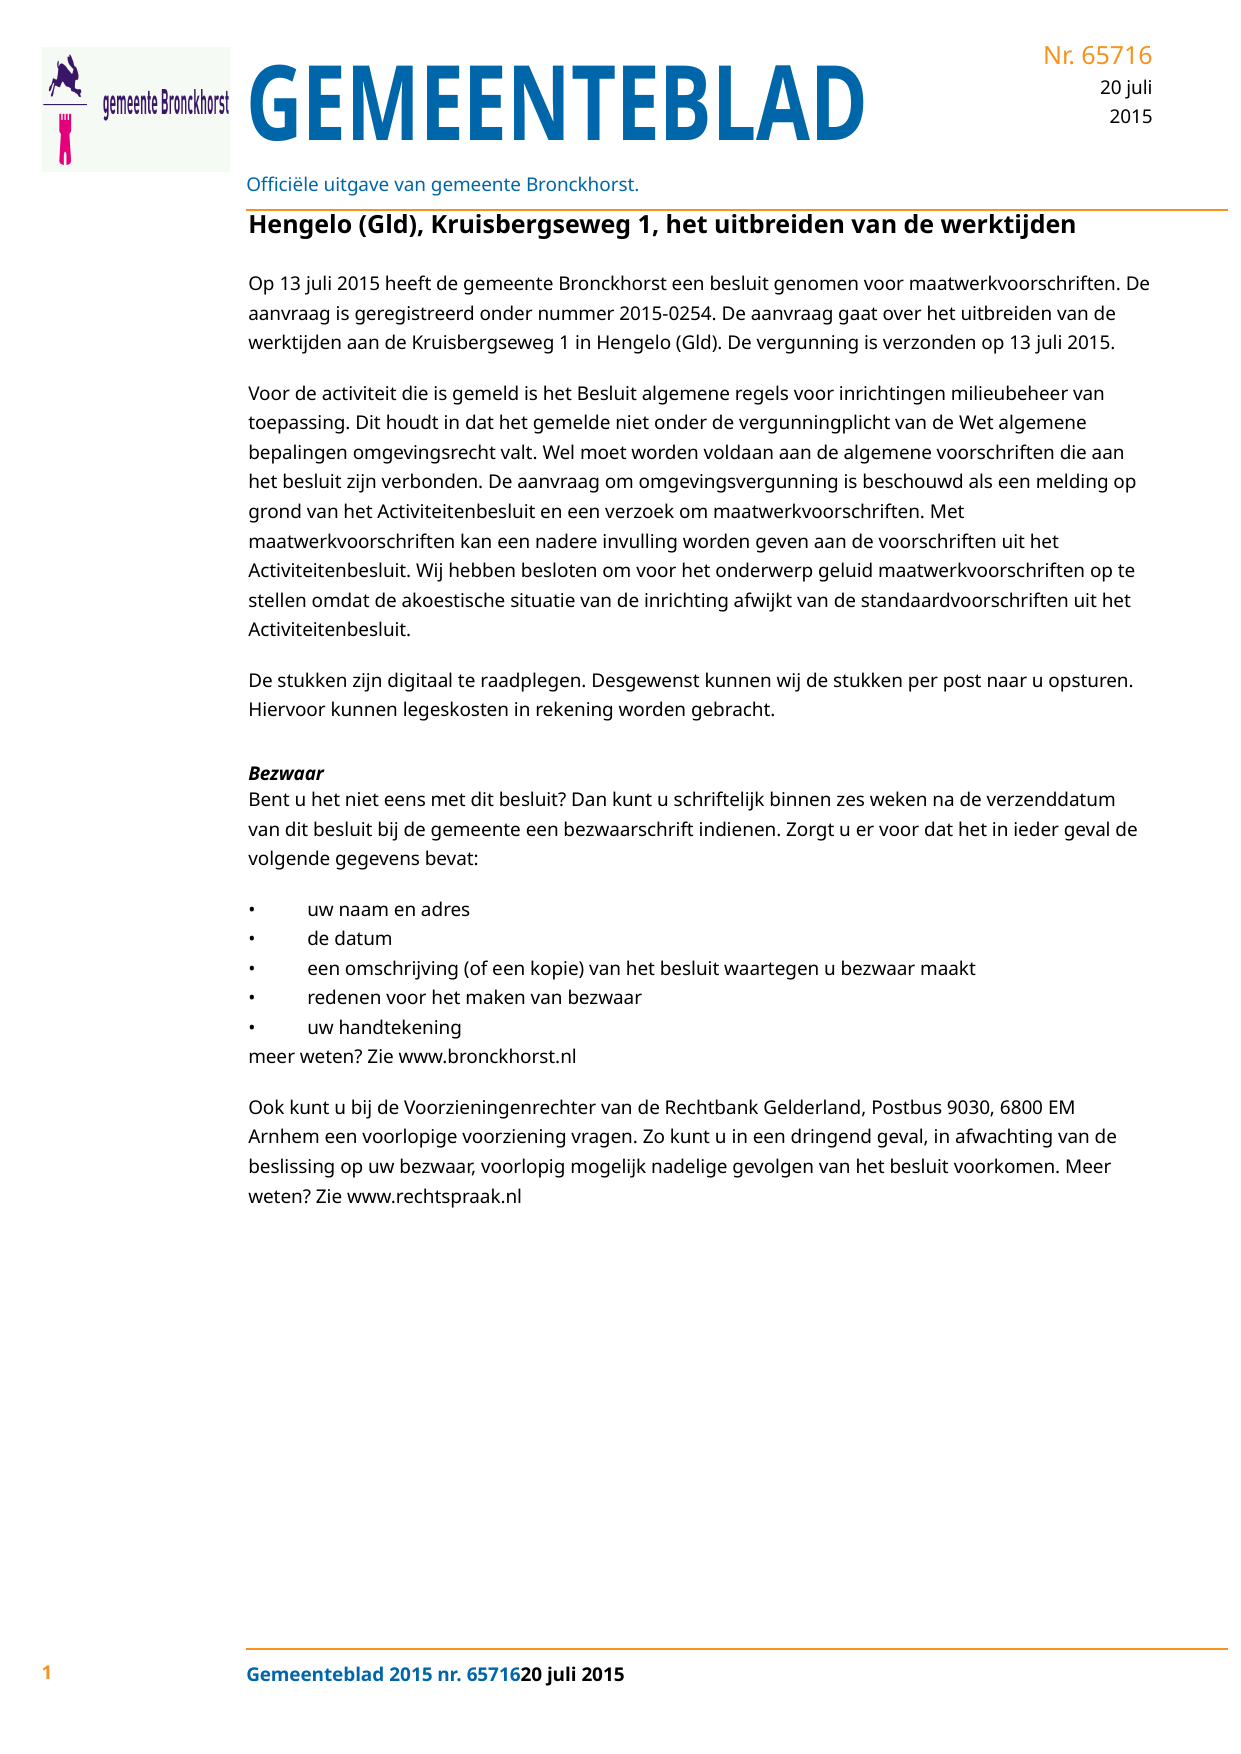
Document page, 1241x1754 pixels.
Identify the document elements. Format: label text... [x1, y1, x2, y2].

text Ook kunt u bij de Voorzieningenrechter van de Rechtbank Gelderland, Postbus 9030, 6800 EM Arnhem een voorlopige voorziening vragen. Zo kunt u in een dringend geval, in afwachting van de beslissing op uw bezwaar, voorlopig mogelijk nadelige gevolgen van het besluit voorkomen. Meer weten? Zie www.rechtspraak.nl [248, 1094, 1152, 1209]
list een omschrijving (of een kopie) van het besluit waartegen u bezwaar maakt [248, 955, 1152, 981]
text Bezwaar [248, 761, 1152, 786]
list uw naam en adres [248, 896, 1152, 922]
text Op 13 juli 2015 heeft de gemeente Bronckhorst een besluit genomen voor maatwerkvoorschriften. De aanvraag is geregistreerd onder nummer 2015-0254. De aanvraag gaat over het uitbreiden van de werktijden aan de Kruisbergseweg 1 in Hengelo (Gld). De vergunning is verzonden op 13 juli 2015. [248, 270, 1152, 355]
list uw handtekening [248, 1014, 1152, 1040]
picture [41, 47, 231, 172]
list redenen voor het maken van bezwaar [248, 984, 1152, 1010]
text Bent u het niet eens met dit besluit? Dan kunt u schriftelijk binnen zes weken na de verzenddatum van dit besluit bij de gemeente een bezwaarschrift indienen. Zorgt u er voor dat het in ieder geval de volgende gegevens bevat: [248, 786, 1152, 871]
text Hengelo (Gld), Kruisbergseweg 1, het uitbreiden van de werktijden [248, 211, 1152, 241]
text De stukken zijn digitaal te raadplegen. Desgewenst kunnen wij de stukken per post naar u opsturen. Hiervoor kunnen legeskosten in rekening worden gebracht. [248, 667, 1152, 722]
text Voor de activiteit die is gemeld is het Besluit algemene regels voor inrichtingen milieubeheer van toepassing. Dit houdt in dat het gemelde niet onder de vergunningplicht van de Wet algemene bepalingen omgevingsrecht valt. Wel moet worden voldaan aan de algemene voorschriften die aan het besluit zijn verbonden. De aanvraag om omgevingsvergunning is beschouwd als een melding op grond van het Activiteitenbesluit en een verzoek om maatwerkvoorschriften. Met maatwerkvoorschriften kan een nadere invulling worden geven aan de voorschriften uit het Activiteitenbesluit. Wij hebben besloten om voor het onderwerp geluid maatwerkvoorschriften op te stellen omdat de akoestische situatie van de inrichting afwijkt van de standaardvoorschriften uit het Activiteitenbesluit. [248, 380, 1152, 642]
list de datum [248, 925, 1152, 951]
text meer weten? Zie www.bronckhorst.nl [248, 1044, 1152, 1069]
